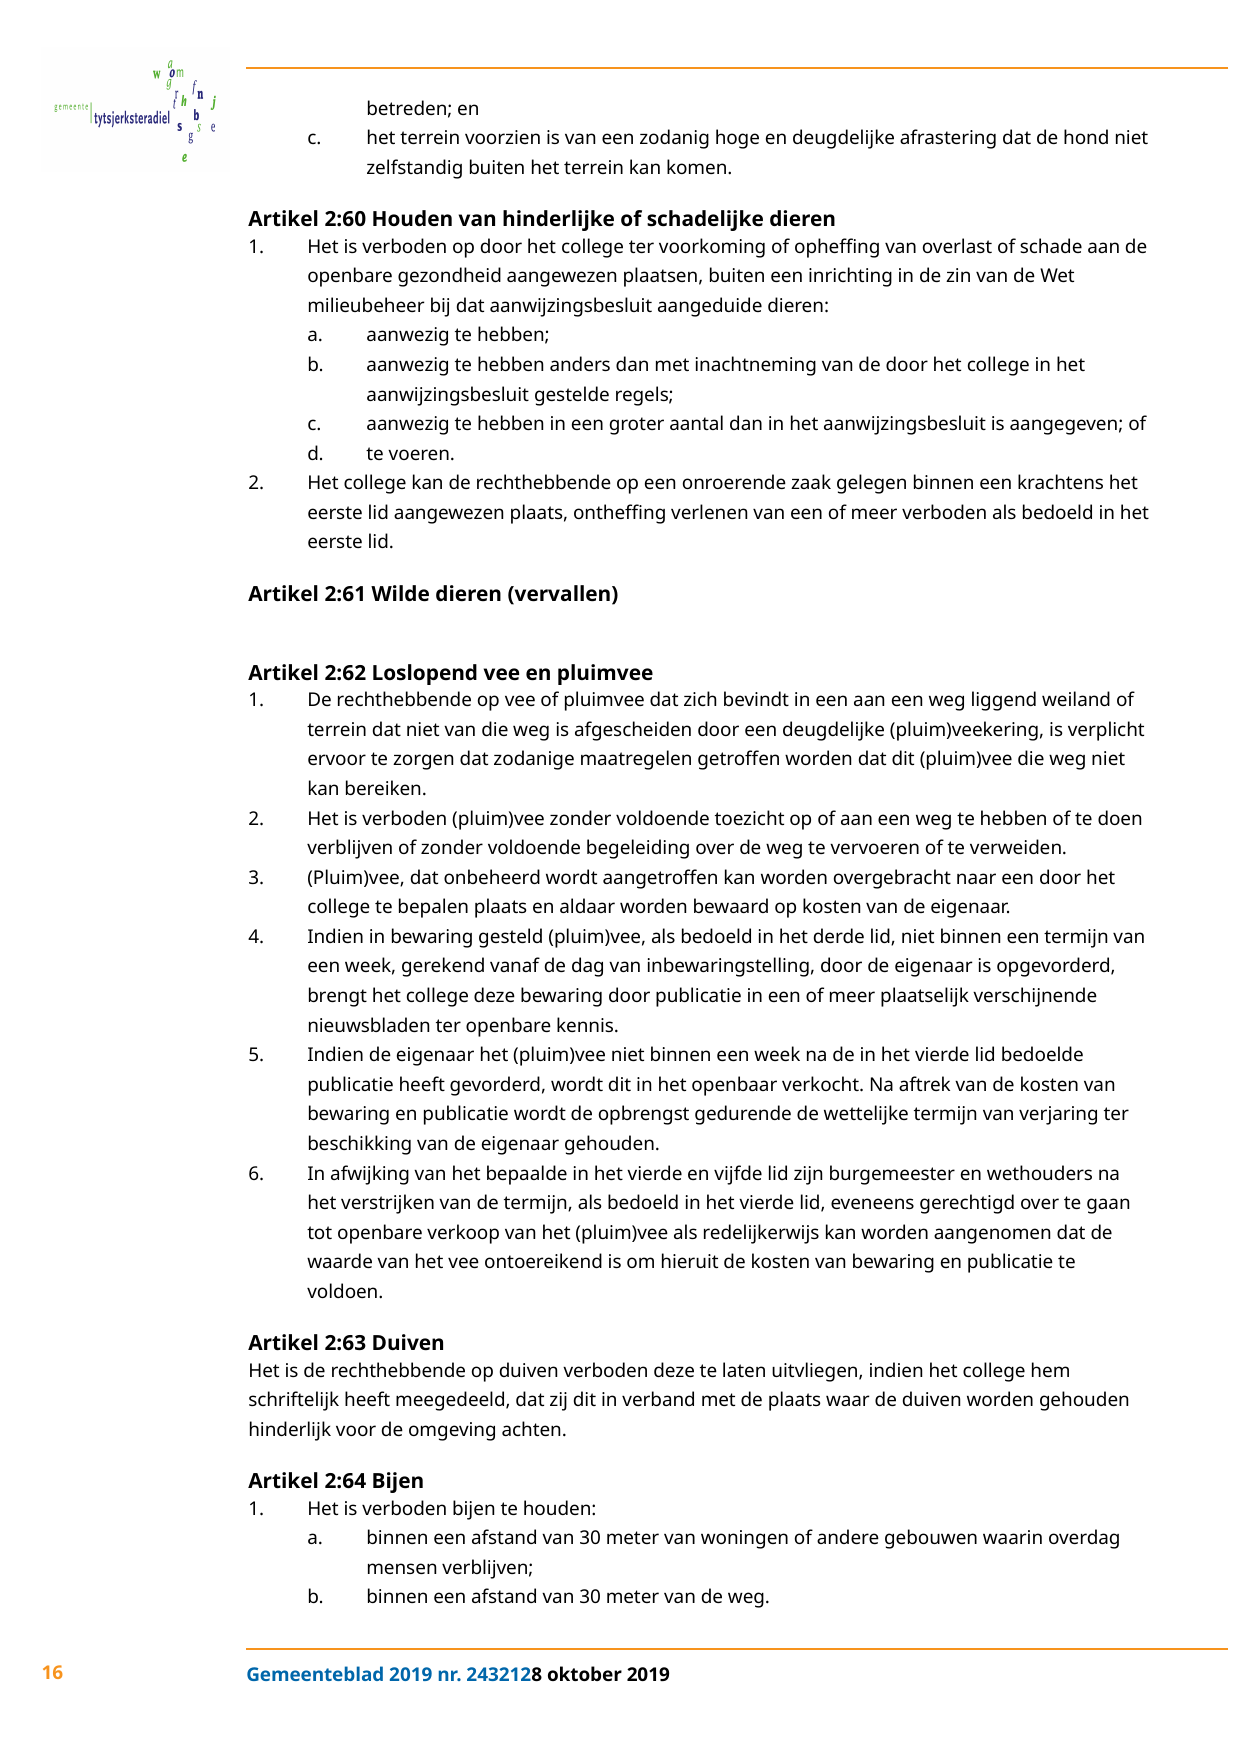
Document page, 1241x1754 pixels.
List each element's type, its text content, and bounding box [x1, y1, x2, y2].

text Artikel 2:61 Wilde dieren (vervallen) [248, 579, 1152, 607]
list Het is verboden bijen te houden: [248, 1495, 1152, 1521]
text Artikel 2:60 Houden van hinderlijke of schadelijke dieren [248, 204, 1152, 233]
list het terrein voorzien is van een zodanig hoge en deugdelijke afrastering dat de hond niet zelfstandig buiten het terrein kan komen. [307, 124, 1152, 180]
text Artikel 2:63 Duiven [248, 1328, 1152, 1357]
list Indien in bewaring gesteld (pluim)vee, als bedoeld in het derde lid, niet binnen een termijn van een week, gerekend vanaf de dag van inbewaringstelling, door de eigenaar is opgevorderd, brengt het college deze bewaring door publicatie in een of meer plaatselijk verschijnende nieuwsbladen ter openbare kennis. [248, 923, 1152, 1037]
list Het is verboden (pluim)vee zonder voldoende toezicht op of aan een weg te hebben of te doen verblijven of zonder voldoende begeleiding over de weg te vervoeren of te verweiden. [248, 805, 1152, 860]
list In afwijking van het bepaalde in het vierde en vijfde lid zijn burgemeester en wethouders na het verstrijken van de termijn, als bedoeld in het vierde lid, eveneens gerechtigd over te gaan tot openbare verkoop van het (pluim)vee als redelijkerwijs kan worden aangenomen dat de waarde van het vee ontoereikend is om hieruit de kosten van bewaring en publicatie te voldoen. [248, 1160, 1152, 1304]
list te voeren. [307, 440, 1152, 466]
list Het college kan de rechthebbende op een onroerende zaak gelegen binnen een krachtens het eerste lid aangewezen plaats, ontheffing verlenen van een of meer verboden als bedoeld in het eerste lid. [248, 469, 1152, 554]
text Artikel 2:64 Bijen [248, 1466, 1152, 1495]
list aanwezig te hebben in een groter aantal dan in het aanwijzingsbesluit is aangegeven; of [307, 410, 1152, 436]
list De rechthebbende op vee of pluimvee dat zich bevindt in een aan een weg liggend weiland of terrein dat niet van die weg is afgescheiden door een deugdelijke (pluim)veekering, is verplicht ervoor te zorgen dat zodanige maatregelen getroffen worden dat dit (pluim)vee die weg niet kan bereiken. [248, 686, 1152, 801]
list aanwezig te hebben; [307, 322, 1152, 347]
text Artikel 2:62 Loslopend vee en pluimvee [248, 658, 1152, 686]
list betreden; en [307, 95, 1152, 121]
list (Pluim)vee, dat onbeheerd wordt aangetroffen kan worden overgebracht naar een door het college te bepalen plaats en aldaar worden bewaard op kosten van de eigenaar. [248, 864, 1152, 919]
list binnen een afstand van 30 meter van woningen of andere gebouwen waarin overdag mensen verblijven; [307, 1524, 1152, 1580]
list Indien de eigenaar het (pluim)vee niet binnen een week na de in het vierde lid bedoelde publicatie heeft gevorderd, wordt dit in het openbaar verkocht. Na aftrek van de kosten van bewaring en publicatie wordt de opbrengst gedurende de wettelijke termijn van verjaring ter beschikking van de eigenaar gehouden. [248, 1041, 1152, 1156]
list binnen een afstand van 30 meter van de weg. [307, 1584, 1152, 1609]
picture [41, 47, 231, 172]
list Het is verboden op door het college ter voorkoming of opheffing van overlast of schade aan de openbare gezondheid aangewezen plaatsen, buiten een inrichting in de zin van de Wet milieubeheer bij dat aanwijzingsbesluit aangeduide dieren: [248, 233, 1152, 318]
text Het is de rechthebbende op duiven verboden deze te laten uitvliegen, indien het college hem schriftelijk heeft meegedeeld, dat zij dit in verband met de plaats waar de duiven worden gehouden hinderlijk voor de omgeving achten. [248, 1357, 1152, 1442]
list aanwezig te hebben anders dan met inachtneming van de door het college in het aanwijzingsbesluit gestelde regels; [307, 351, 1152, 406]
